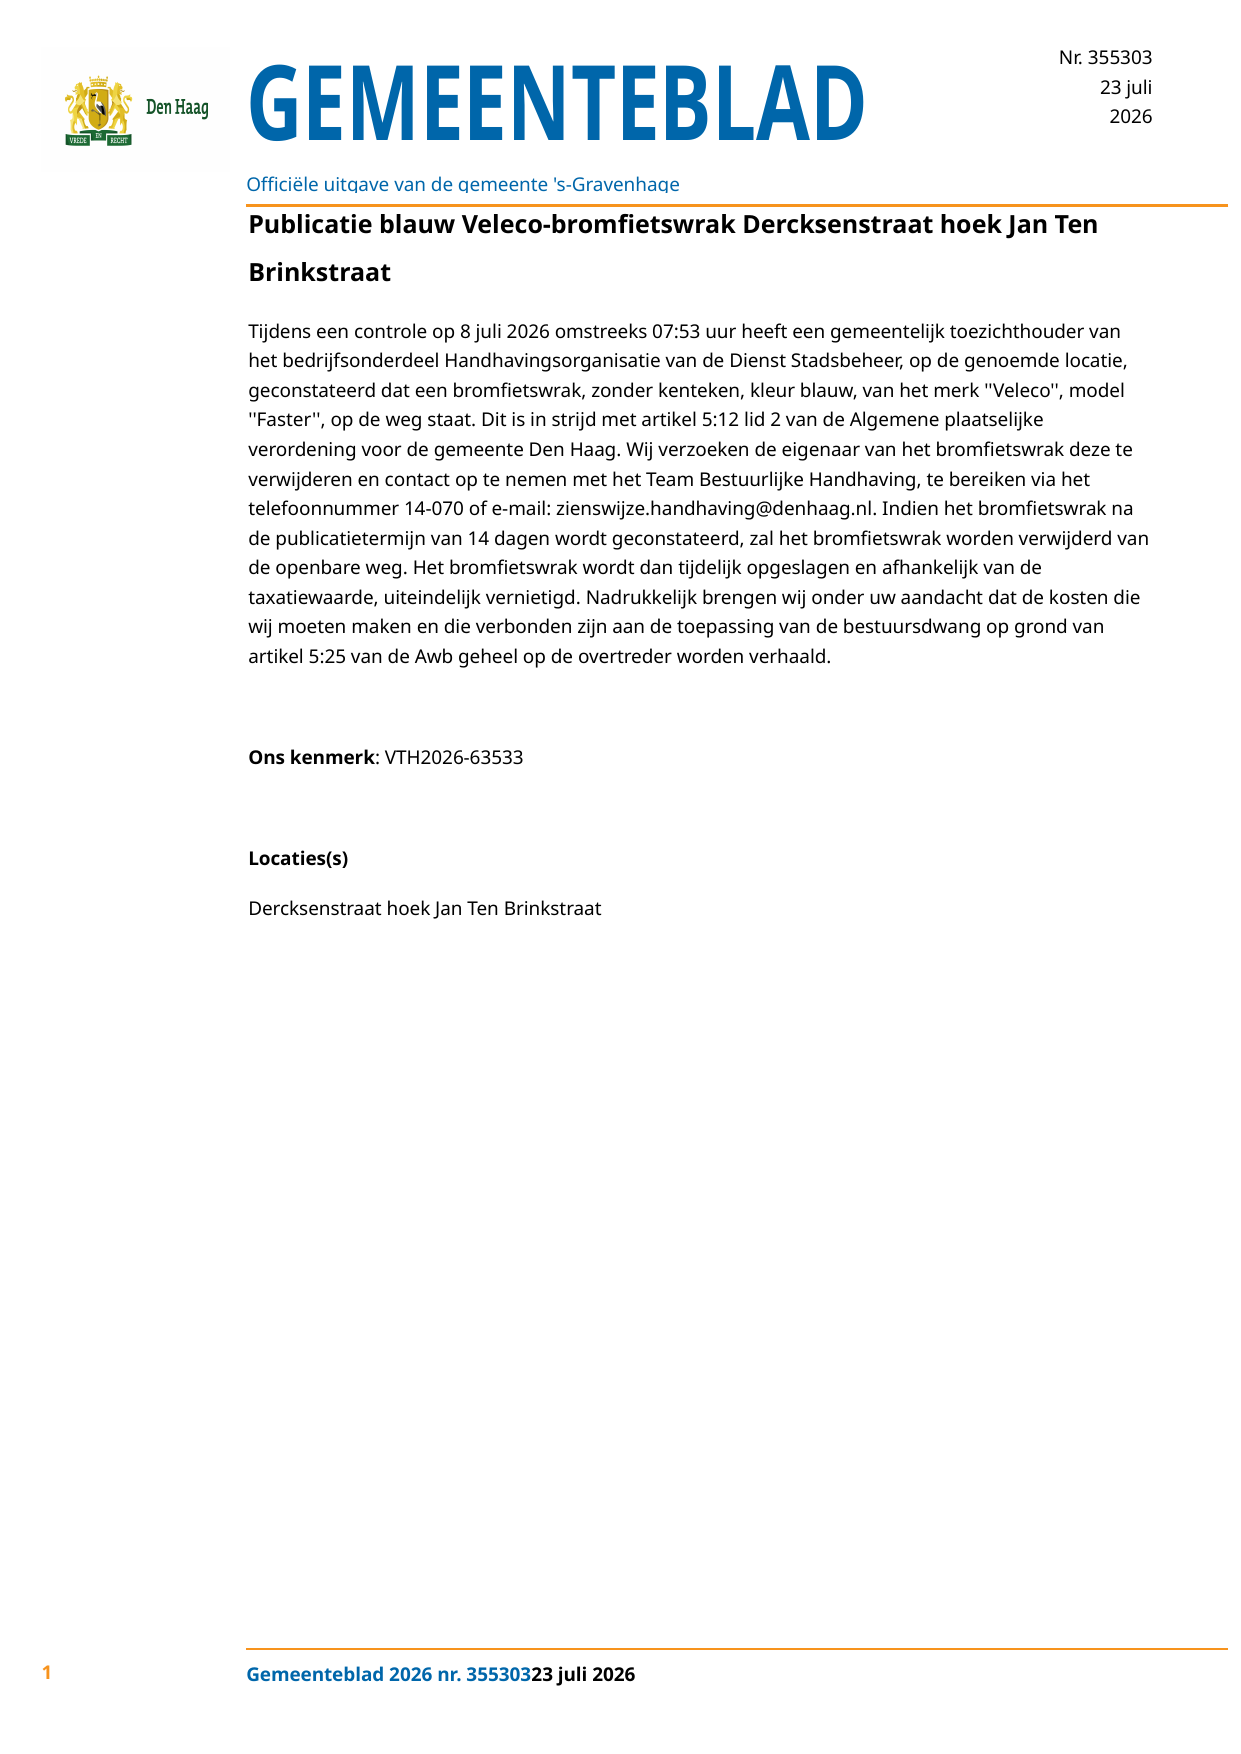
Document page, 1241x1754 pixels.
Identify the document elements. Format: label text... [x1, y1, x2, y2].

text Tijdens een controle op 8 juli 2026 omstreeks 07:53 uur heeft een gemeentelijk toezichthouder van het bedrijfsonderdeel Handhavingsorganisatie van de Dienst Stadsbeheer, op de genoemde locatie, geconstateerd dat een bromfietswrak, zonder kenteken, kleur blauw, van het merk ''Veleco'', model ''Faster'', op de weg staat. Dit is in strijd met artikel 5:12 lid 2 van de Algemene plaatselijke verordening voor de gemeente Den Haag. Wij verzoeken de eigenaar van het bromfietswrak deze te verwijderen en contact op te nemen met het Team Bestuurlijke Handhaving, te bereiken via het telefoonnummer 14-070 of e-mail: zienswijze.handhaving@denhaag.nl. Indien het bromfietswrak na de publicatietermijn van 14 dagen wordt geconstateerd, zal het bromfietswrak worden verwijderd van de openbare weg. Het bromfietswrak wordt dan tijdelijk opgeslagen en afhankelijk van de taxatiewaarde, uiteindelijk vernietigd. Nadrukkelijk brengen wij onder uw aandacht dat de kosten die wij moeten maken en die verbonden zijn aan de toepassing van de bestuursdwang op grond van artikel 5:25 van de Awb geheel op de overtreder worden verhaald. [248, 318, 1152, 669]
picture [41, 47, 231, 172]
text Dercksenstraat hoek Jan Ten Brinkstraat [248, 895, 1152, 921]
text Locaties(s) [248, 845, 1152, 871]
text Publicatie blauw Veleco-bromfietswrak Dercksenstraat hoek Jan Ten Brinkstraat [248, 207, 1152, 288]
text Ons kenmerk: VTH2026-63533 [248, 744, 1152, 770]
